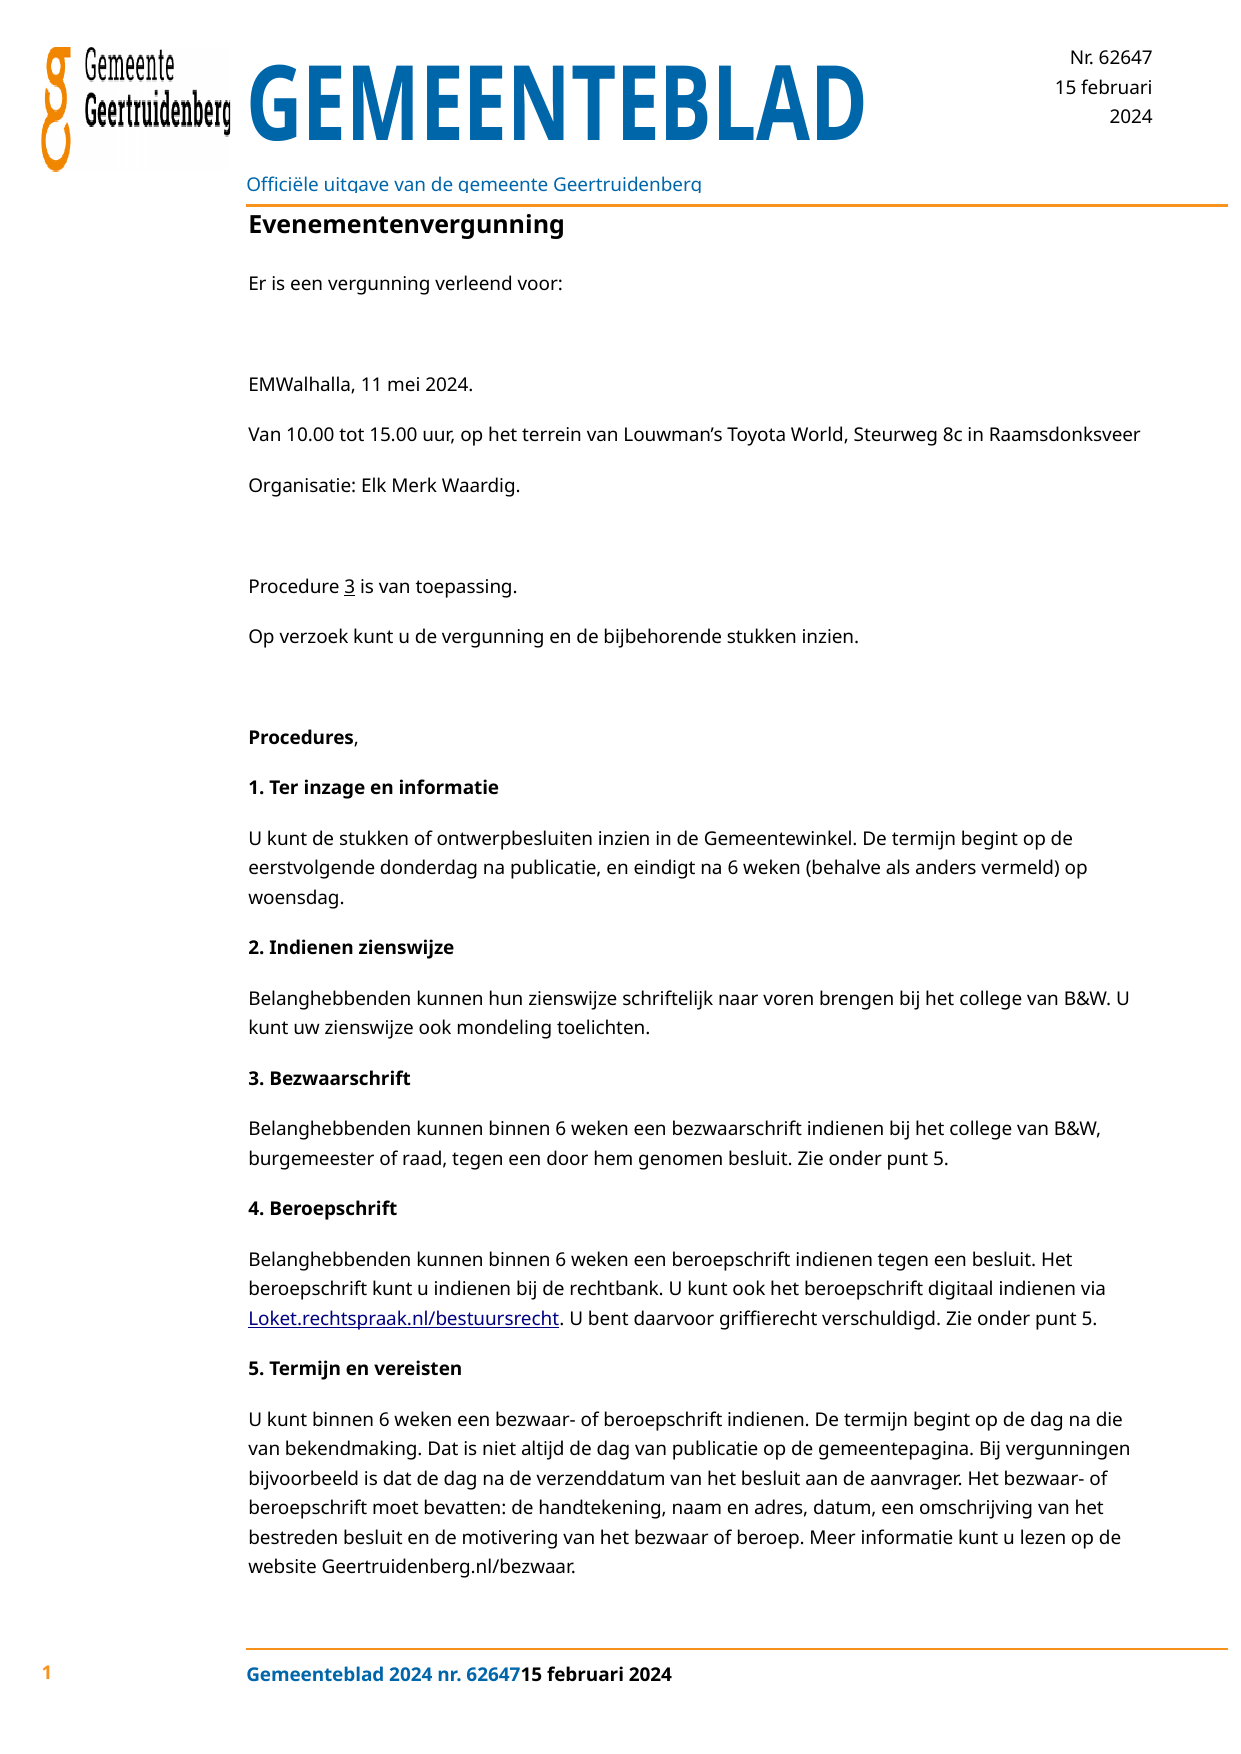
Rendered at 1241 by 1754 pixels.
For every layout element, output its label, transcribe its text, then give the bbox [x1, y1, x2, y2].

text Organisatie: Elk Merk Waardig. [248, 472, 1152, 498]
text 1. Ter inzage en informatie [248, 774, 1152, 800]
text Procedures, [248, 724, 1152, 750]
text U kunt binnen 6 weken een bezwaar- of beroepschrift indienen. De termijn begint op de dag na die van bekendmaking. Dat is niet altijd de dag van publicatie op de gemeentepagina. Bij vergunningen bijvoorbeeld is dat de dag na de verzenddatum van het besluit aan de aanvrager. Het bezwaar- of beroepschrift moet bevatten: de handtekening, naam en adres, datum, een omschrijving van het bestreden besluit en de motivering van het bezwaar of beroep. Meer informatie kunt u lezen op de website Geertruidenberg.nl/bezwaar. [248, 1406, 1152, 1579]
text Van 10.00 tot 15.00 uur, op het terrein van Louwman’s Toyota World, Steurweg 8c in Raamsdonksveer [248, 422, 1152, 447]
text Evenementenvergunning [248, 207, 1152, 241]
text Procedure 3 is van toepassing. [248, 573, 1152, 598]
text U kunt de stukken of ontwerpbesluiten inzien in de Gemeentewinkel. De termijn begint op de eerstvolgende donderdag na publicatie, en eindigt na 6 weken (behalve als anders vermeld) op woensdag. [248, 825, 1152, 910]
text Belanghebbenden kunnen binnen 6 weken een beroepschrift indienen tegen een besluit. Het beroepschrift kunt u indienen bij de rechtbank. U kunt ook het beroepschrift digitaal indienen via Loket.rechtspraak.nl/bestuursrecht. U bent daarvoor griffierecht verschuldigd. Zie onder punt 5. [248, 1246, 1152, 1331]
text Op verzoek kunt u de vergunning en de bijbehorende stukken inzien. [248, 623, 1152, 649]
picture [41, 47, 231, 172]
text EMWalhalla, 11 mei 2024. [248, 371, 1152, 397]
text Belanghebbenden kunnen binnen 6 weken een bezwaarschrift indienen bij het college van B&W, burgemeester of raad, tegen een door hem genomen besluit. Zie onder punt 5. [248, 1115, 1152, 1171]
text 2. Indienen zienswijze [248, 934, 1152, 960]
text Er is een vergunning verleend voor: [248, 270, 1152, 296]
text 5. Termijn en vereisten [248, 1355, 1152, 1381]
text 3. Bezwaarschrift [248, 1065, 1152, 1091]
text 4. Beroepschrift [248, 1195, 1152, 1221]
text Belanghebbenden kunnen hun zienswijze schriftelijk naar voren brengen bij het college van B&W. U kunt uw zienswijze ook mondeling toelichten. [248, 985, 1152, 1040]
